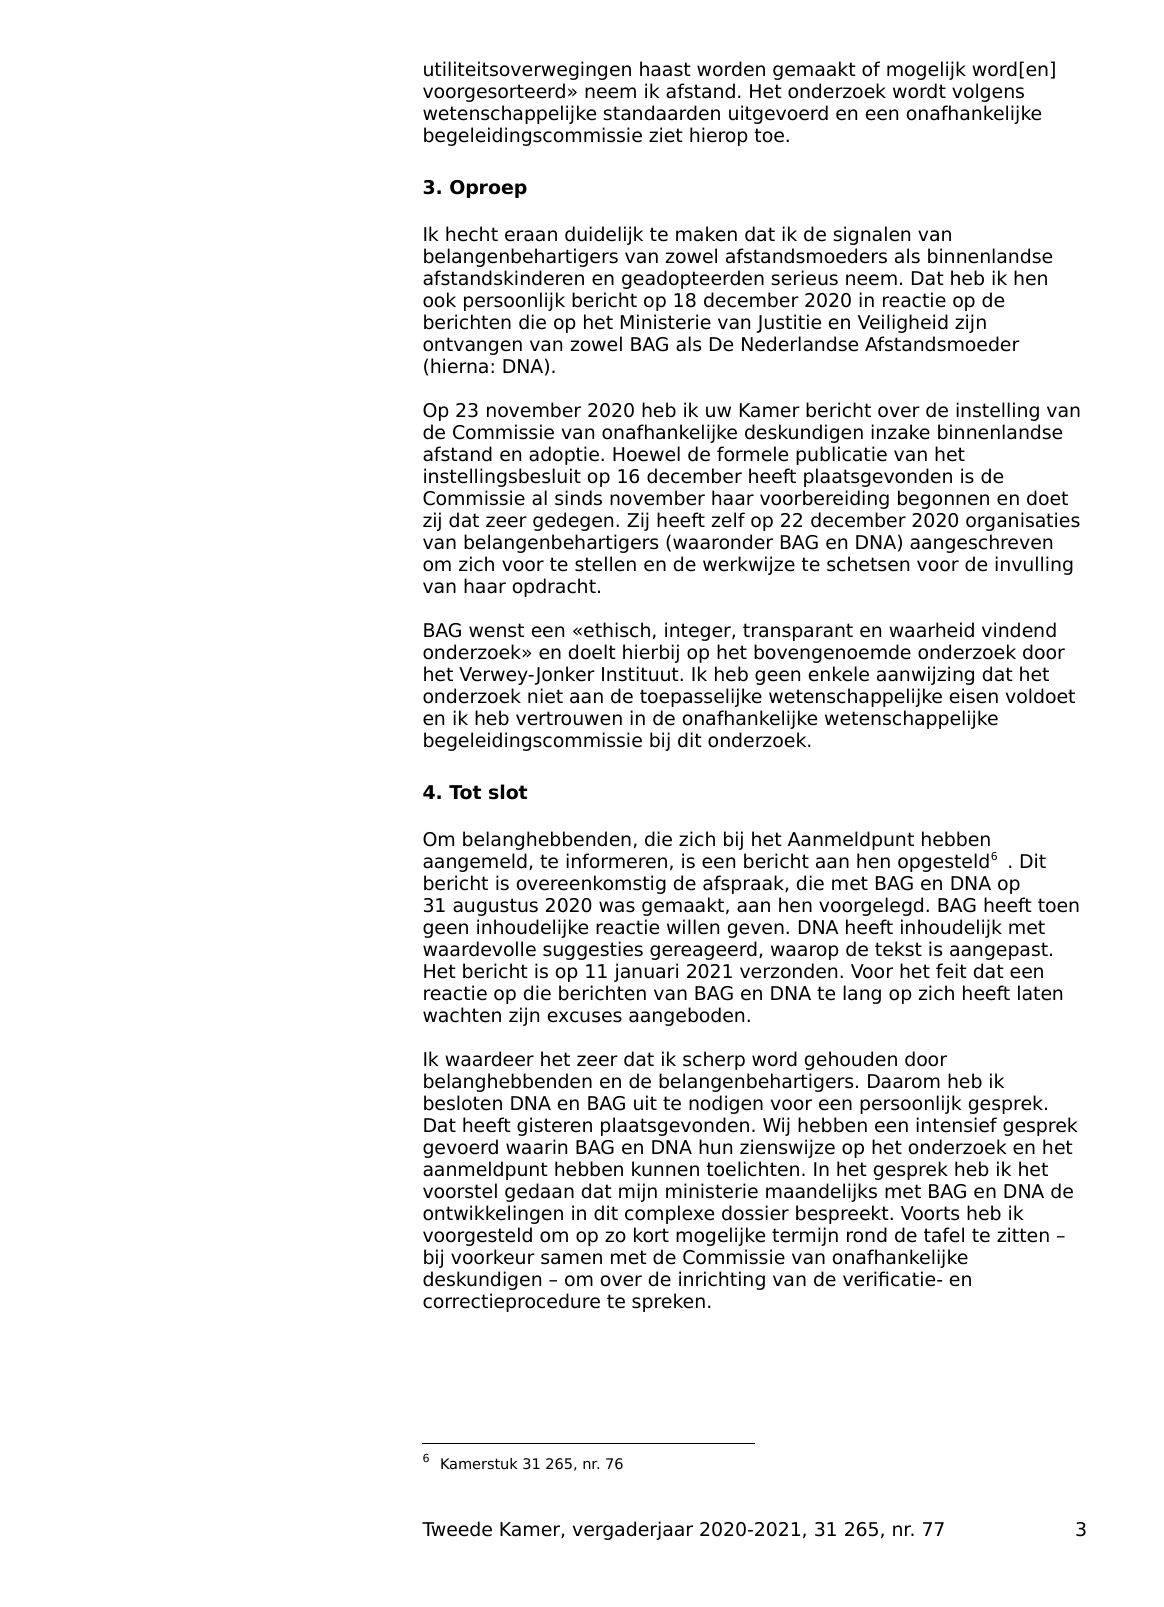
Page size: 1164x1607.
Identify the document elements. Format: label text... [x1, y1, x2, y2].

text Om belanghebbenden, die zich bij het Aanmeldpunt hebben aangemeld, te informeren, is een bericht aan hen opgesteld . Dit bericht is overeenkomstig de afspraak, die met BAG en DNA op 31 augustus 2020 was gemaakt, aan hen voorgelegd. BAG heeft toen geen inhoudelijke reactie willen geven. DNA heeft inhoudelijk met waardevolle suggesties gereageerd, waarop de tekst is aangepast. Het bericht is op 11 januari 2021 verzonden. Voor het feit dat een reactie op die berichten van BAG en DNA te lang op zich heeft laten wachten zijn excuses aangeboden. [422, 829, 1087, 1027]
text BAG wenst een «ethisch, integer, transparant en waarheid vindend onderzoek» en doelt hierbij op het bovengenoemde onderzoek door het Verwey-Jonker Instituut. Ik heb geen enkele aanwijzing dat het onderzoek niet aan de toepasselijke wetenschappelijke eisen voldoet en ik heb vertrouwen in de onafhankelijke wetenschappelijke begeleidingscommissie bij dit onderzoek. [422, 620, 1087, 752]
text utiliteitsoverwegingen haast worden gemaakt of mogelijk word[en] voorgesorteerd» neem ik afstand. Het onderzoek wordt volgens wetenschappelijke standaarden uitgevoerd en een onafhankelijke begeleidingscommissie ziet hierop toe. [422, 59, 1087, 147]
subtitle 4. Tot slot [422, 782, 1087, 804]
text Kamerstuk 31 265, nr. 76 [422, 1452, 1087, 1474]
text Ik waardeer het zeer dat ik scherp word gehouden door belanghebbenden en de belangenbehartigers. Daarom heb ik besloten DNA en BAG uit te nodigen voor een persoonlijk gesprek. Dat heeft gisteren plaatsgevonden. Wij hebben een intensief gesprek gevoerd waarin BAG en DNA hun zienswijze op het onderzoek en het aanmeldpunt hebben kunnen toelichten. In het gesprek heb ik het voorstel gedaan dat mijn ministerie maandelijks met BAG en DNA de ontwikkelingen in dit complexe dossier bespreekt. Voorts heb ik voorgesteld om op zo kort mogelijke termijn rond de tafel te zitten – bij voorkeur samen met de Commissie van onafhankelijke deskundigen – om over de inrichting van de verificatie- en correctieprocedure te spreken. [422, 1049, 1087, 1313]
subtitle 3. Oproep [422, 177, 1087, 199]
text Op 23 november 2020 heb ik uw Kamer bericht over de instelling van de Commissie van onafhankelijke deskundigen inzake binnenlandse afstand en adoptie. Hoewel de formele publicatie van het instellingsbesluit op 16 december heeft plaatsgevonden is de Commissie al sinds november haar voorbereiding begonnen en doet zij dat zeer gedegen. Zij heeft zelf op 22 december 2020 organisaties van belangenbehartigers (waaronder BAG en DNA) aangeschreven om zich voor te stellen en de werkwijze te schetsen voor de invulling van haar opdracht. [422, 400, 1087, 598]
text Ik hecht eraan duidelijk te maken dat ik de signalen van belangenbehartigers van zowel afstandsmoeders als binnenlandse afstandskinderen en geadopteerden serieus neem. Dat heb ik hen ook persoonlijk bericht op 18 december 2020 in reactie op de berichten die op het Ministerie van Justitie en Veiligheid zijn ontvangen van zowel BAG als De Nederlandse Afstandsmoeder (hierna: DNA). [422, 224, 1087, 378]
